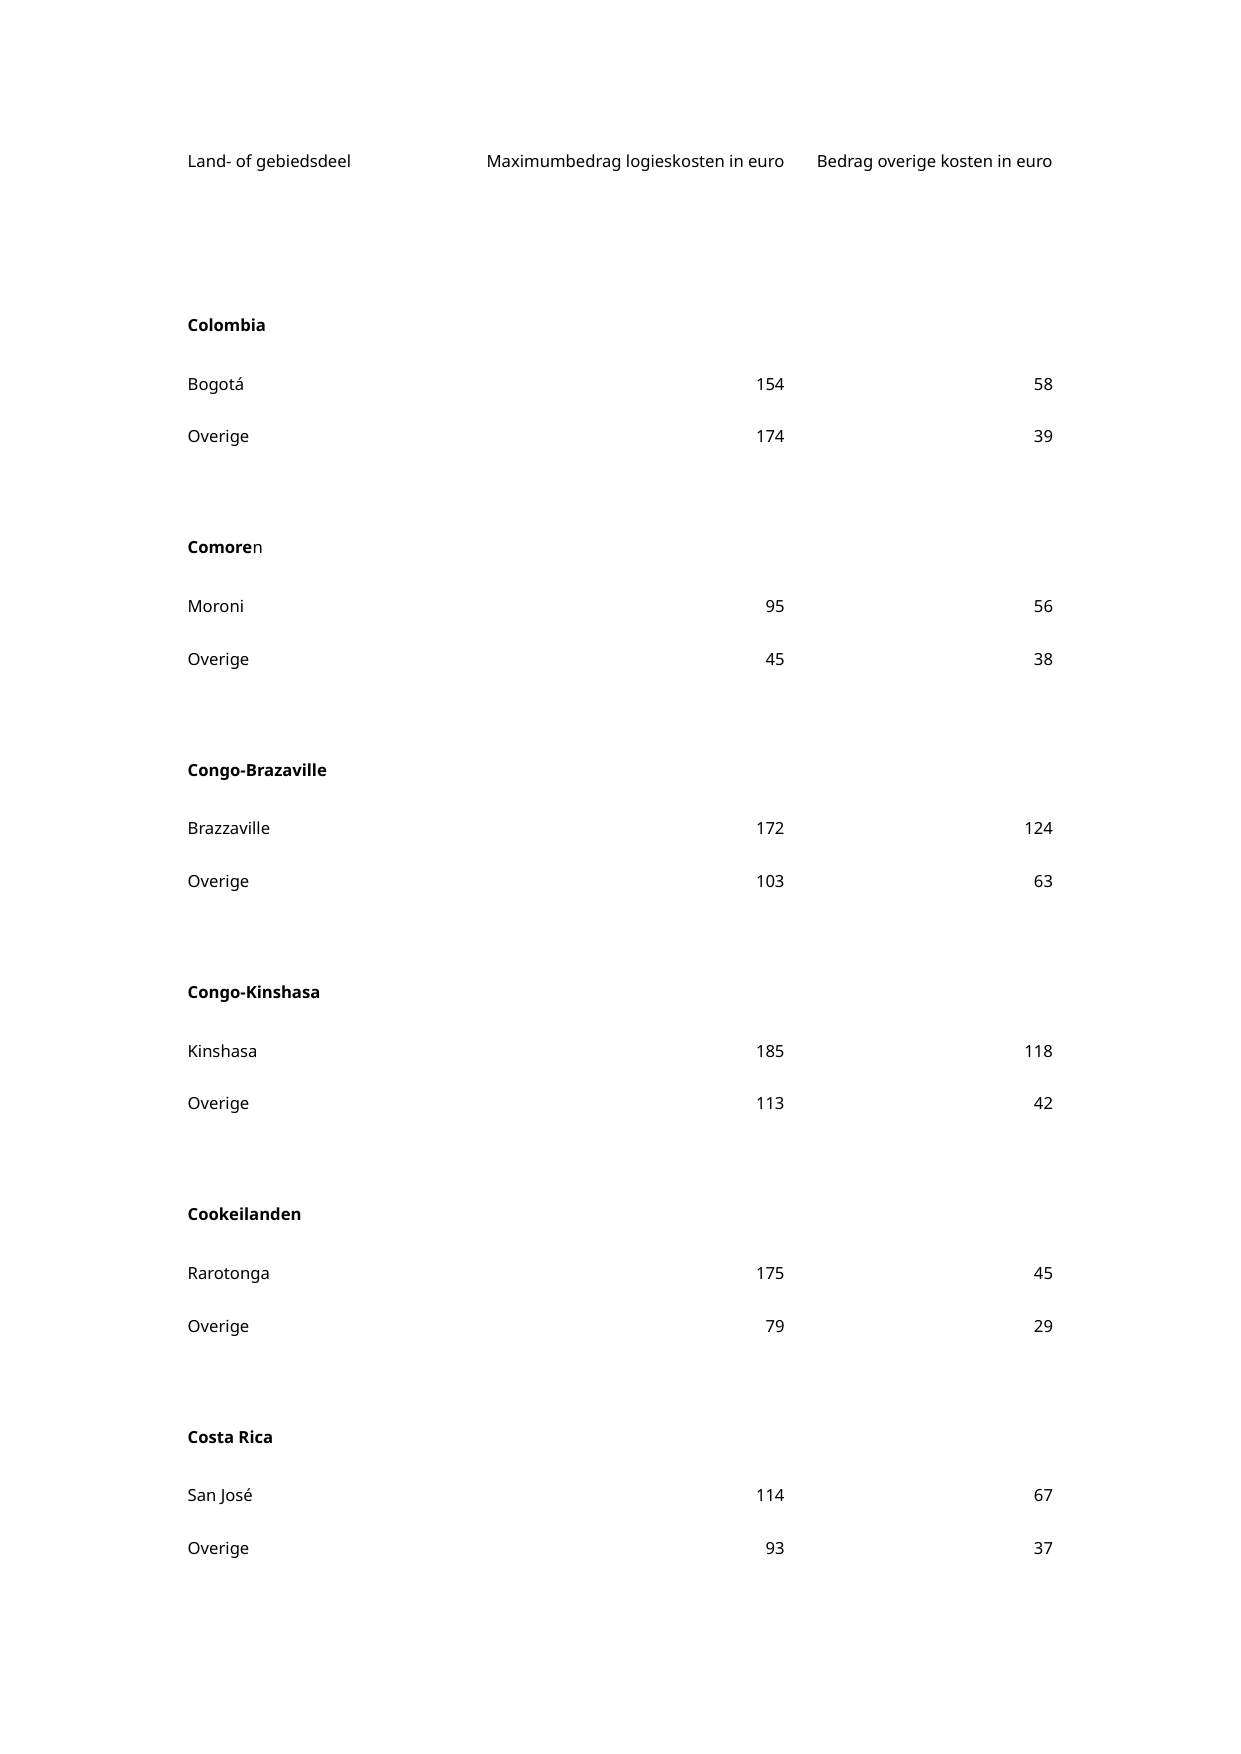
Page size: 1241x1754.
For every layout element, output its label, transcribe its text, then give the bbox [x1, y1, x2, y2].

table_cell [188, 203, 464, 255]
table_cell San José [188, 1484, 464, 1536]
table_cell 79 [464, 1314, 784, 1367]
table_header Maximumbedrag logieskosten in euro [464, 150, 784, 203]
table_cell 154 [464, 372, 784, 425]
table_cell 56 [784, 595, 1053, 647]
table_cell 103 [464, 870, 784, 922]
table_cell [784, 255, 1053, 314]
table_cell 118 [784, 1039, 1053, 1092]
table_cell [784, 536, 1053, 594]
table_cell 95 [464, 595, 784, 647]
table_cell [464, 203, 784, 255]
table_cell Overige [188, 1092, 464, 1144]
table_cell [464, 700, 784, 758]
table_cell [464, 1203, 784, 1261]
table_cell [464, 536, 784, 594]
table_cell [784, 1145, 1053, 1203]
table_cell Overige [188, 647, 464, 700]
table_header Bedrag overige kosten in euro [784, 150, 1053, 203]
table_cell 185 [464, 1039, 784, 1092]
table_cell 67 [784, 1484, 1053, 1536]
table_cell 39 [784, 425, 1053, 478]
table_cell [188, 1145, 464, 1203]
table_cell [784, 700, 1053, 758]
table_cell [464, 759, 784, 817]
table_cell [188, 700, 464, 758]
table_cell 175 [464, 1261, 784, 1314]
table_cell Congo-Brazaville [188, 759, 464, 817]
table_cell 37 [784, 1536, 1053, 1589]
table_cell Moroni [188, 595, 464, 647]
table_cell [464, 981, 784, 1039]
table_cell Congo-Kinshasa [188, 981, 464, 1039]
table_cell [784, 759, 1053, 817]
table_cell 45 [464, 647, 784, 700]
table_cell [464, 255, 784, 314]
table_cell [464, 478, 784, 536]
table_cell [784, 922, 1053, 981]
table_cell 174 [464, 425, 784, 478]
table_cell Overige [188, 1536, 464, 1589]
table_cell [464, 1367, 784, 1425]
table_cell 124 [784, 817, 1053, 869]
table_cell [464, 1145, 784, 1203]
table_cell Rarotonga [188, 1261, 464, 1314]
table_cell Costa Rica [188, 1425, 464, 1484]
table_cell Cookeilanden [188, 1203, 464, 1261]
table_cell Bogotá [188, 372, 464, 425]
table_cell Overige [188, 1314, 464, 1367]
table_cell Brazzaville [188, 817, 464, 869]
table_cell [784, 1425, 1053, 1484]
table_cell [188, 1367, 464, 1425]
table_header Land- of gebiedsdeel [188, 150, 464, 203]
table_cell [784, 203, 1053, 255]
table_cell [784, 314, 1053, 372]
table_cell Colombia [188, 314, 464, 372]
table_cell [188, 478, 464, 536]
table_cell 38 [784, 647, 1053, 700]
table_cell 58 [784, 372, 1053, 425]
table_cell [464, 1425, 784, 1484]
table_cell [188, 255, 464, 314]
table_cell Comoren [188, 536, 464, 594]
table_cell 45 [784, 1261, 1053, 1314]
table_cell [784, 981, 1053, 1039]
table_cell 63 [784, 870, 1053, 922]
table_cell 114 [464, 1484, 784, 1536]
table_cell [188, 922, 464, 981]
table_cell [464, 314, 784, 372]
table_cell 29 [784, 1314, 1053, 1367]
table_cell 172 [464, 817, 784, 869]
table_cell [784, 1203, 1053, 1261]
table_cell Overige [188, 425, 464, 478]
table_cell Overige [188, 870, 464, 922]
table_cell Kinshasa [188, 1039, 464, 1092]
table_cell 93 [464, 1536, 784, 1589]
table_cell [784, 1367, 1053, 1425]
table_cell [784, 478, 1053, 536]
table_cell [464, 922, 784, 981]
table_cell 42 [784, 1092, 1053, 1144]
table_cell 113 [464, 1092, 784, 1144]
